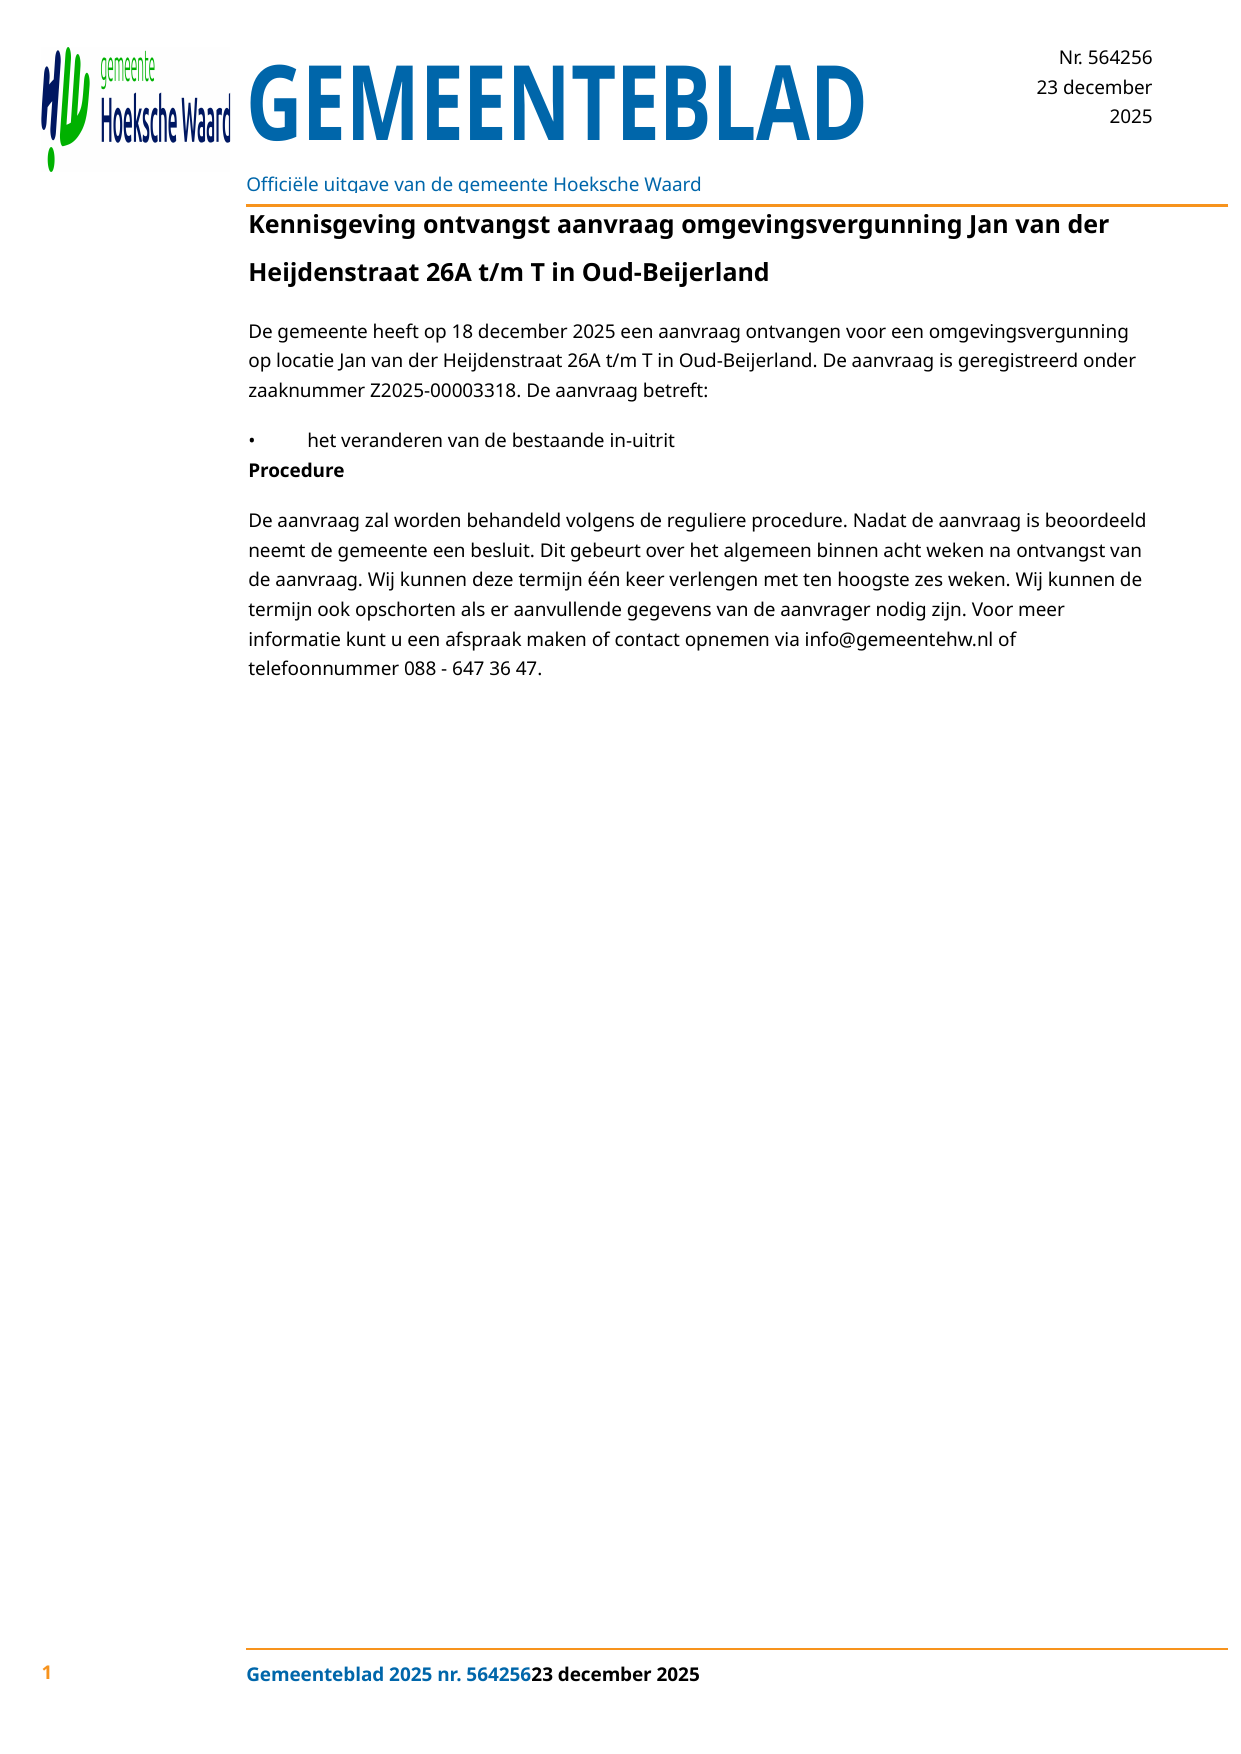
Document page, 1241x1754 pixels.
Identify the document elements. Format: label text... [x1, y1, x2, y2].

picture [41, 47, 231, 172]
text Procedure [248, 457, 1152, 483]
text Kennisgeving ontvangst aanvraag omgevingsvergunning Jan van der Heijdenstraat 26A t/m T in Oud-Beijerland [248, 207, 1152, 288]
text De gemeente heeft op 18 december 2025 een aanvraag ontvangen voor een omgevingsvergunning op locatie Jan van der Heijdenstraat 26A t/m T in Oud-Beijerland. De aanvraag is geregistreerd onder zaaknummer Z2025-00003318. De aanvraag betreft: [248, 318, 1152, 403]
text De aanvraag zal worden behandeld volgens de reguliere procedure. Nadat de aanvraag is beoordeeld neemt de gemeente een besluit. Dit gebeurt over het algemeen binnen acht weken na ontvangst van de aanvraag. Wij kunnen deze termijn één keer verlengen met ten hoogste zes weken. Wij kunnen de termijn ook opschorten als er aanvullende gegevens van de aanvrager nodig zijn. Voor meer informatie kunt u een afspraak maken of contact opnemen via info@gemeentehw.nl of telefoonnummer 088 - 647 36 47. [248, 507, 1152, 681]
list het veranderen van de bestaande in-uitrit [248, 427, 1152, 453]
